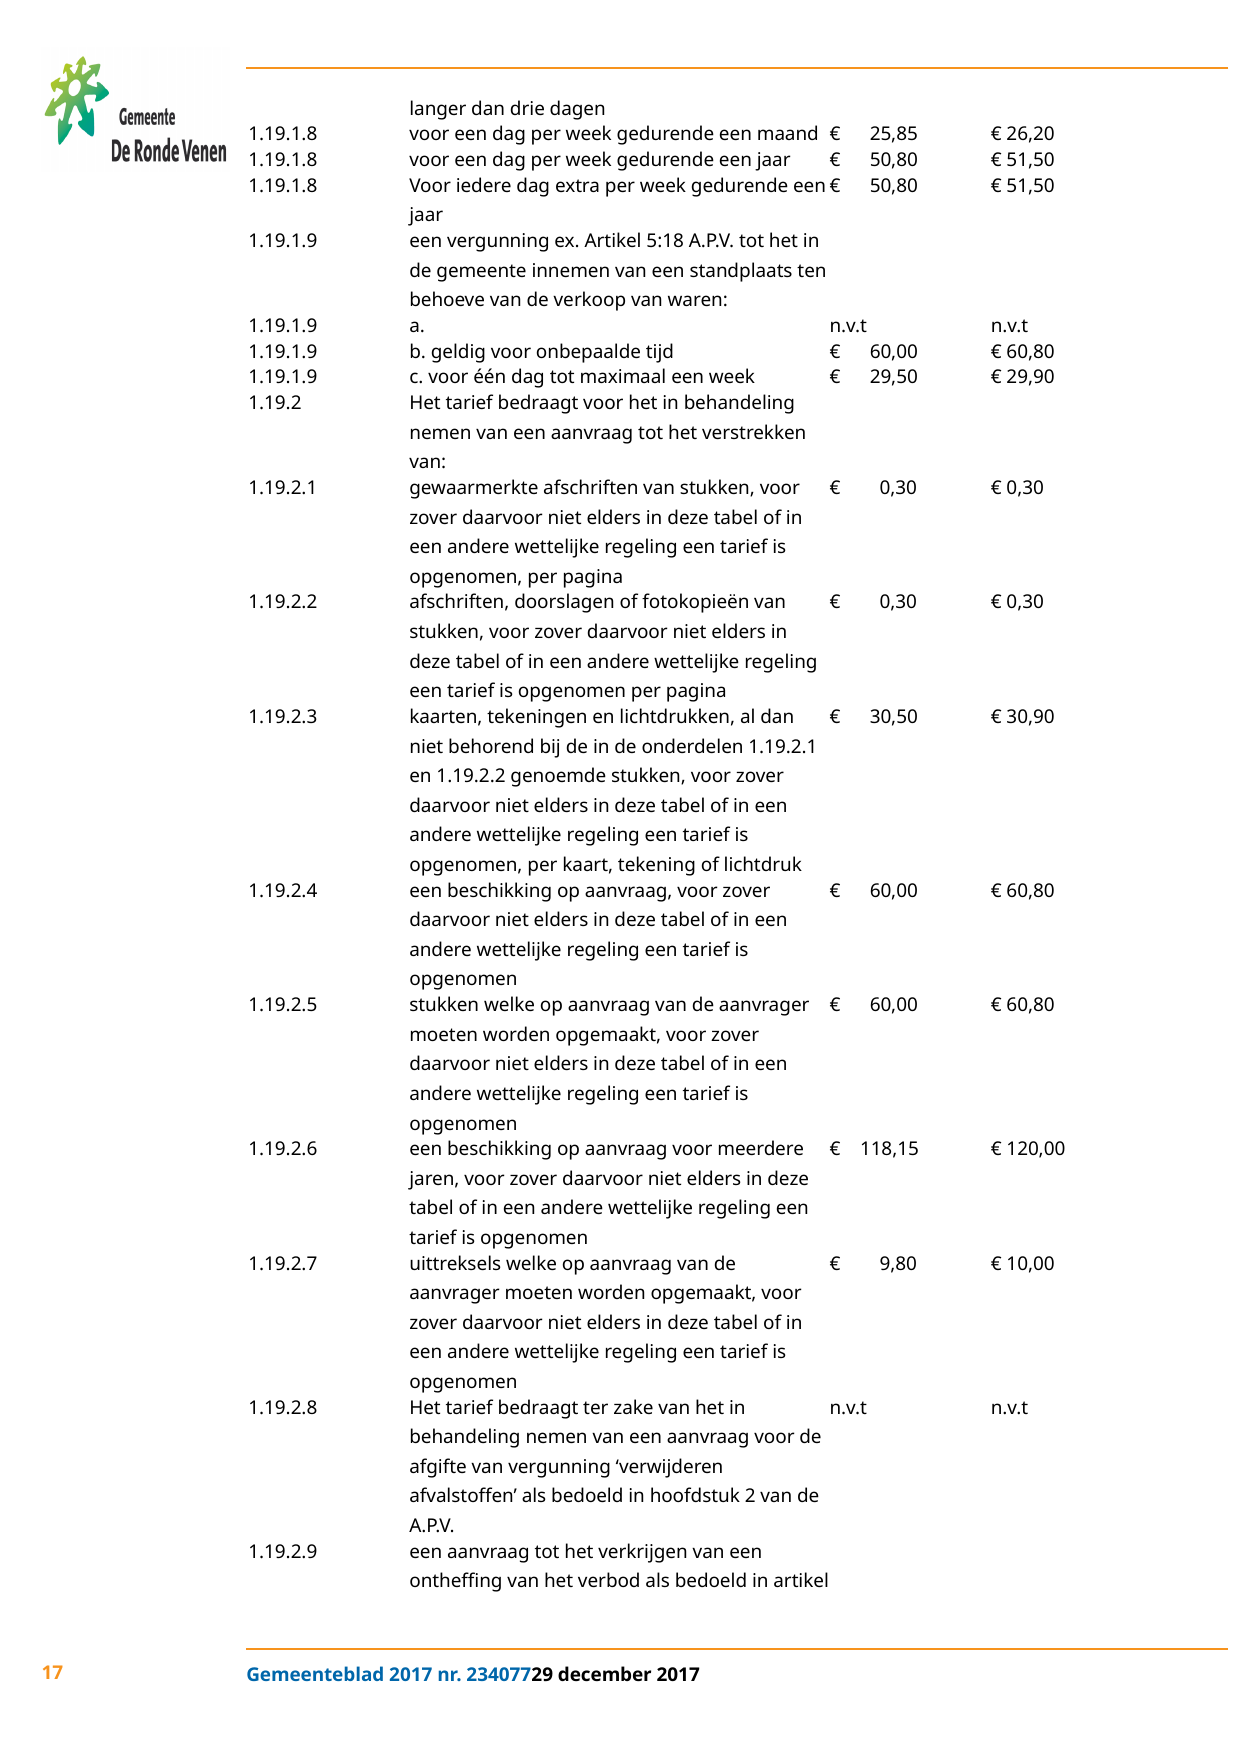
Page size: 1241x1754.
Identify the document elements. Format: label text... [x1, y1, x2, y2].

table_cell [829, 95, 991, 121]
table_cell a. [409, 312, 829, 338]
table_cell € 0,30 [991, 589, 1152, 703]
table_cell [991, 227, 1152, 312]
table_cell € 60,00 [829, 877, 991, 991]
table_cell n.v.t [829, 312, 991, 338]
table_cell € 51,50 [991, 172, 1152, 227]
table_cell een beschikking op aanvraag voor meerdere jaren, voor zover daarvoor niet elders in deze tabel of in een andere wettelijke regeling een tarief is opgenomen [409, 1135, 829, 1250]
picture [41, 47, 231, 172]
table_cell 1.19.1.9 [248, 312, 409, 338]
table_cell € 9,80 [829, 1250, 991, 1394]
table_cell afschriften, doorslagen of fotokopieën van stukken, voor zover daarvoor niet elders in deze tabel of in een andere wettelijke regeling een tarief is opgenomen per pagina [409, 589, 829, 703]
table_cell 1.19.1.8 [248, 172, 409, 227]
table_cell € 120,00 [991, 1135, 1152, 1250]
table_cell voor een dag per week gedurende een jaar [409, 146, 829, 172]
table_cell b. geldig voor onbepaalde tijd [409, 338, 829, 364]
table_cell € 50,80 [829, 172, 991, 227]
table_cell n.v.t [829, 1394, 991, 1538]
table_cell een vergunning ex. Artikel 5:18 A.P.V. tot het in de gemeente innemen van een standplaats ten behoeve van de verkoop van waren: [409, 227, 829, 312]
table_cell [248, 95, 409, 121]
table_cell 1.19.1.8 [248, 146, 409, 172]
table_cell € 50,80 [829, 146, 991, 172]
table_cell 1.19.2 [248, 389, 409, 474]
table_cell n.v.t [991, 312, 1152, 338]
table_cell een aanvraag tot het verkrijgen van een ontheffing van het verbod als bedoeld in artikel [409, 1538, 829, 1593]
table_cell € 60,00 [829, 338, 991, 364]
table_cell voor een dag per week gedurende een maand [409, 121, 829, 146]
table_cell Het tarief bedraagt voor het in behandeling nemen van een aanvraag tot het verstrekken van: [409, 389, 829, 474]
table_cell € 30,50 [829, 703, 991, 877]
table_cell 1.19.1.9 [248, 364, 409, 389]
table_cell € 60,80 [991, 991, 1152, 1135]
table_cell € 60,80 [991, 877, 1152, 991]
table_cell 1.19.1.9 [248, 227, 409, 312]
table_cell 1.19.2.4 [248, 877, 409, 991]
table_cell € 25,85 [829, 121, 991, 146]
table_cell 1.19.2.3 [248, 703, 409, 877]
table_cell [991, 389, 1152, 474]
table_cell € 26,20 [991, 121, 1152, 146]
table_cell € 10,00 [991, 1250, 1152, 1394]
table_cell € 29,50 [829, 364, 991, 389]
table_cell 1.19.2.8 [248, 1394, 409, 1538]
table_cell n.v.t [991, 1394, 1152, 1538]
table_cell 1.19.2.6 [248, 1135, 409, 1250]
table_cell 1.19.1.8 [248, 121, 409, 146]
table_cell Voor iedere dag extra per week gedurende een jaar [409, 172, 829, 227]
table_cell 1.19.2.7 [248, 1250, 409, 1394]
table_cell uittreksels welke op aanvraag van de aanvrager moeten worden opgemaakt, voor zover daarvoor niet elders in deze tabel of in een andere wettelijke regeling een tarief is opgenomen [409, 1250, 829, 1394]
table_cell € 0,30 [991, 474, 1152, 589]
table_cell € 60,00 [829, 991, 991, 1135]
table_cell € 30,90 [991, 703, 1152, 877]
table_cell een beschikking op aanvraag, voor zover daarvoor niet elders in deze tabel of in een andere wettelijke regeling een tarief is opgenomen [409, 877, 829, 991]
table_cell c. voor één dag tot maximaal een week [409, 364, 829, 389]
table_cell € 60,80 [991, 338, 1152, 364]
table_cell Het tarief bedraagt ter zake van het in behandeling nemen van een aanvraag voor de afgifte van vergunning ‘verwijderen afvalstoffen’ als bedoeld in hoofdstuk 2 van de A.P.V. [409, 1394, 829, 1538]
table_cell stukken welke op aanvraag van de aanvrager moeten worden opgemaakt, voor zover daarvoor niet elders in deze tabel of in een andere wettelijke regeling een tarief is opgenomen [409, 991, 829, 1135]
table_cell langer dan drie dagen [409, 95, 829, 121]
table_cell € 118,15 [829, 1135, 991, 1250]
table_cell 1.19.2.1 [248, 474, 409, 589]
table_cell 1.19.1.9 [248, 338, 409, 364]
table_cell € 51,50 [991, 146, 1152, 172]
table_cell € 29,90 [991, 364, 1152, 389]
table_cell kaarten, tekeningen en lichtdrukken, al dan niet behorend bij de in de onderdelen 1.19.2.1 en 1.19.2.2 genoemde stukken, voor zover daarvoor niet elders in deze tabel of in een andere wettelijke regeling een tarief is opgenomen, per kaart, tekening of lichtdruk [409, 703, 829, 877]
table_cell € 0,30 [829, 474, 991, 589]
table_cell 1.19.2.5 [248, 991, 409, 1135]
table_cell gewaarmerkte afschriften van stukken, voor zover daarvoor niet elders in deze tabel of in een andere wettelijke regeling een tarief is opgenomen, per pagina [409, 474, 829, 589]
table_cell € 0,30 [829, 589, 991, 703]
table_cell 1.19.2.9 [248, 1538, 409, 1593]
table_cell 1.19.2.2 [248, 589, 409, 703]
table_cell [829, 389, 991, 474]
table_cell [991, 1538, 1152, 1593]
table_cell [829, 1538, 991, 1593]
table_cell [991, 95, 1152, 121]
table_cell [829, 227, 991, 312]
